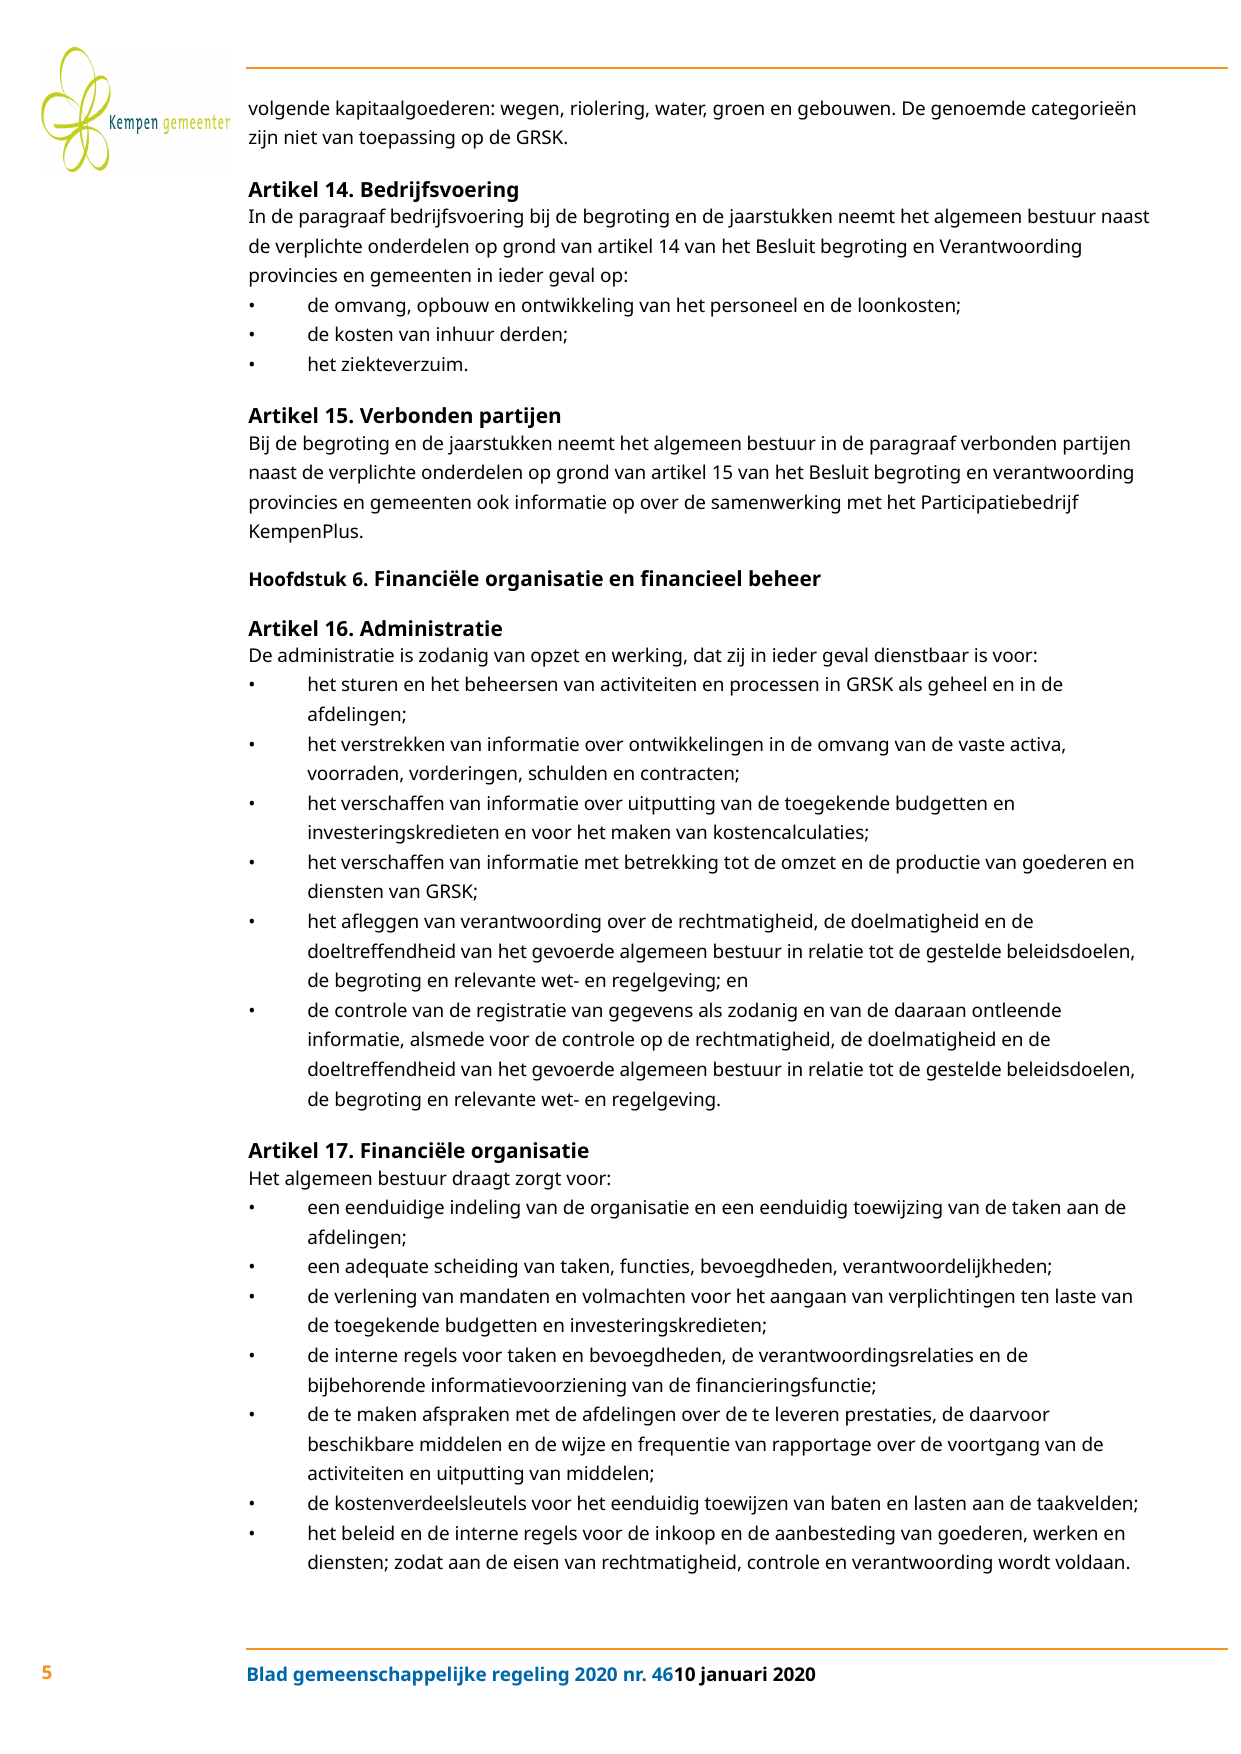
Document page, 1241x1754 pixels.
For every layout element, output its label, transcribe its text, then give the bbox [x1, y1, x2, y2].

list het ziekteverzuim. [248, 351, 1152, 377]
picture [41, 47, 231, 172]
list een eenduidige indeling van de organisatie en een eenduidig toewijzing van de taken aan de afdelingen; [248, 1194, 1152, 1249]
text Het algemeen bestuur draagt zorgt voor: [248, 1165, 1152, 1190]
list het sturen en het beheersen van activiteiten en processen in GRSK als geheel en in de afdelingen; [248, 672, 1152, 727]
list het verschaffen van informatie over uitputting van de toegekende budgetten en investeringskredieten en voor het maken van kostencalculaties; [248, 790, 1152, 845]
text Hoofdstuk 6. Financiële organisatie en financieel beheer [248, 564, 1152, 593]
list de te maken afspraken met de afdelingen over de te leveren prestaties, de daarvoor beschikbare middelen en de wijze en frequentie van rapportage over de voortgang van de activiteiten en uitputting van middelen; [248, 1401, 1152, 1486]
list de omvang, opbouw en ontwikkeling van het personeel en de loonkosten; [248, 292, 1152, 318]
list het afleggen van verantwoording over de rechtmatigheid, de doelmatigheid en de doeltreffendheid van het gevoerde algemeen bestuur in relatie tot de gestelde beleidsdoelen, de begroting en relevante wet- en regelgeving; en [248, 908, 1152, 993]
text In de paragraaf bedrijfsvoering bij de begroting en de jaarstukken neemt het algemeen bestuur naast de verplichte onderdelen op grond van artikel 14 van het Besluit begroting en Verantwoording provincies en gemeenten in ieder geval op: [248, 203, 1152, 288]
list de kostenverdeelsleutels voor het eenduidig toewijzen van baten en lasten aan de taakvelden; [248, 1490, 1152, 1516]
text Artikel 17. Financiële organisatie [248, 1136, 1152, 1165]
text Artikel 15. Verbonden partijen [248, 402, 1152, 430]
list een adequate scheiding van taken, functies, bevoegdheden, verantwoordelijkheden; [248, 1253, 1152, 1279]
text De administratie is zodanig van opzet en werking, dat zij in ieder geval dienstbaar is voor: [248, 642, 1152, 668]
list het beleid en de interne regels voor de inkoop en de aanbesteding van goederen, werken en diensten; zodat aan de eisen van rechtmatigheid, controle en verantwoording wordt voldaan. [248, 1520, 1152, 1575]
list de kosten van inhuur derden; [248, 322, 1152, 347]
list het verstrekken van informatie over ontwikkelingen in de omvang van de vaste activa, voorraden, vorderingen, schulden en contracten; [248, 731, 1152, 786]
text volgende kapitaalgoederen: wegen, riolering, water, groen en gebouwen. De genoemde categorieën zijn niet van toepassing op de GRSK. [248, 95, 1152, 150]
text Bij de begroting en de jaarstukken neemt het algemeen bestuur in de paragraaf verbonden partijen naast de verplichte onderdelen op grond van artikel 15 van het Besluit begroting en verantwoording provincies en gemeenten ook informatie op over de samenwerking met het Participatiebedrijf KempenPlus. [248, 430, 1152, 544]
list de verlening van mandaten en volmachten voor het aangaan van verplichtingen ten laste van de toegekende budgetten en investeringskredieten; [248, 1283, 1152, 1338]
list het verschaffen van informatie met betrekking tot de omzet en de productie van goederen en diensten van GRSK; [248, 849, 1152, 904]
list de controle van de registratie van gegevens als zodanig en van de daaraan ontleende informatie, alsmede voor de controle op de rechtmatigheid, de doelmatigheid en de doeltreffendheid van het gevoerde algemeen bestuur in relatie tot de gestelde beleidsdoelen, de begroting en relevante wet- en regelgeving. [248, 997, 1152, 1112]
text Artikel 14. Bedrijfsvoering [248, 175, 1152, 203]
text Artikel 16. Administratie [248, 614, 1152, 642]
list de interne regels voor taken en bevoegdheden, de verantwoordingsrelaties en de bijbehorende informatievoorziening van de financieringsfunctie; [248, 1342, 1152, 1397]
